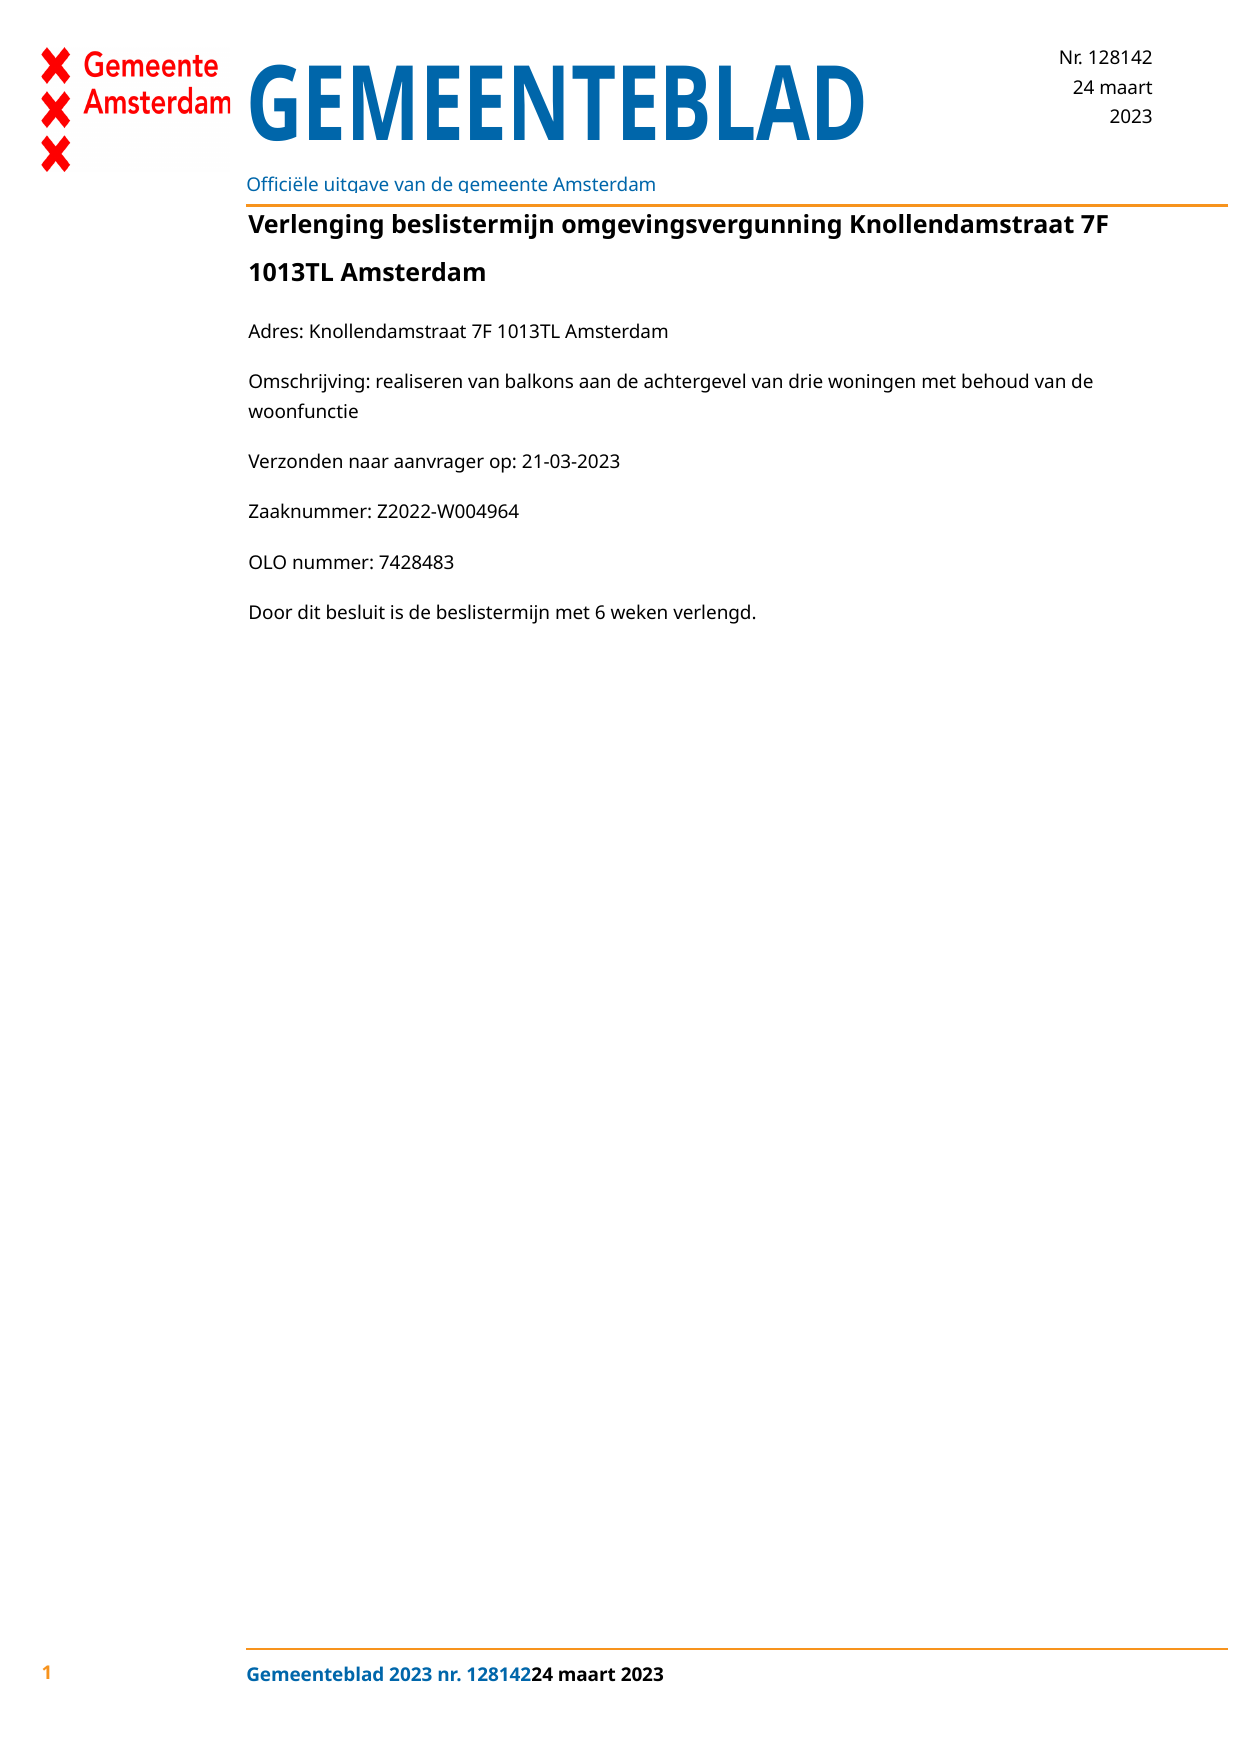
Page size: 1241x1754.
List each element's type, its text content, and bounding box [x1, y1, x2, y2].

text Omschrijving: realiseren van balkons aan de achtergevel van drie woningen met behoud van de woonfunctie [248, 368, 1152, 424]
text Zaaknummer: Z2022-W004964 [248, 499, 1152, 524]
text OLO nummer: 7428483 [248, 549, 1152, 575]
text Door dit besluit is de beslistermijn met 6 weken verlengd. [248, 599, 1152, 625]
text Adres: Knollendamstraat 7F 1013TL Amsterdam [248, 318, 1152, 344]
text Verzonden naar aanvrager op: 21-03-2023 [248, 448, 1152, 474]
text Verlenging beslistermijn omgevingsvergunning Knollendamstraat 7F 1013TL Amsterdam [248, 207, 1152, 288]
picture [41, 47, 231, 172]
